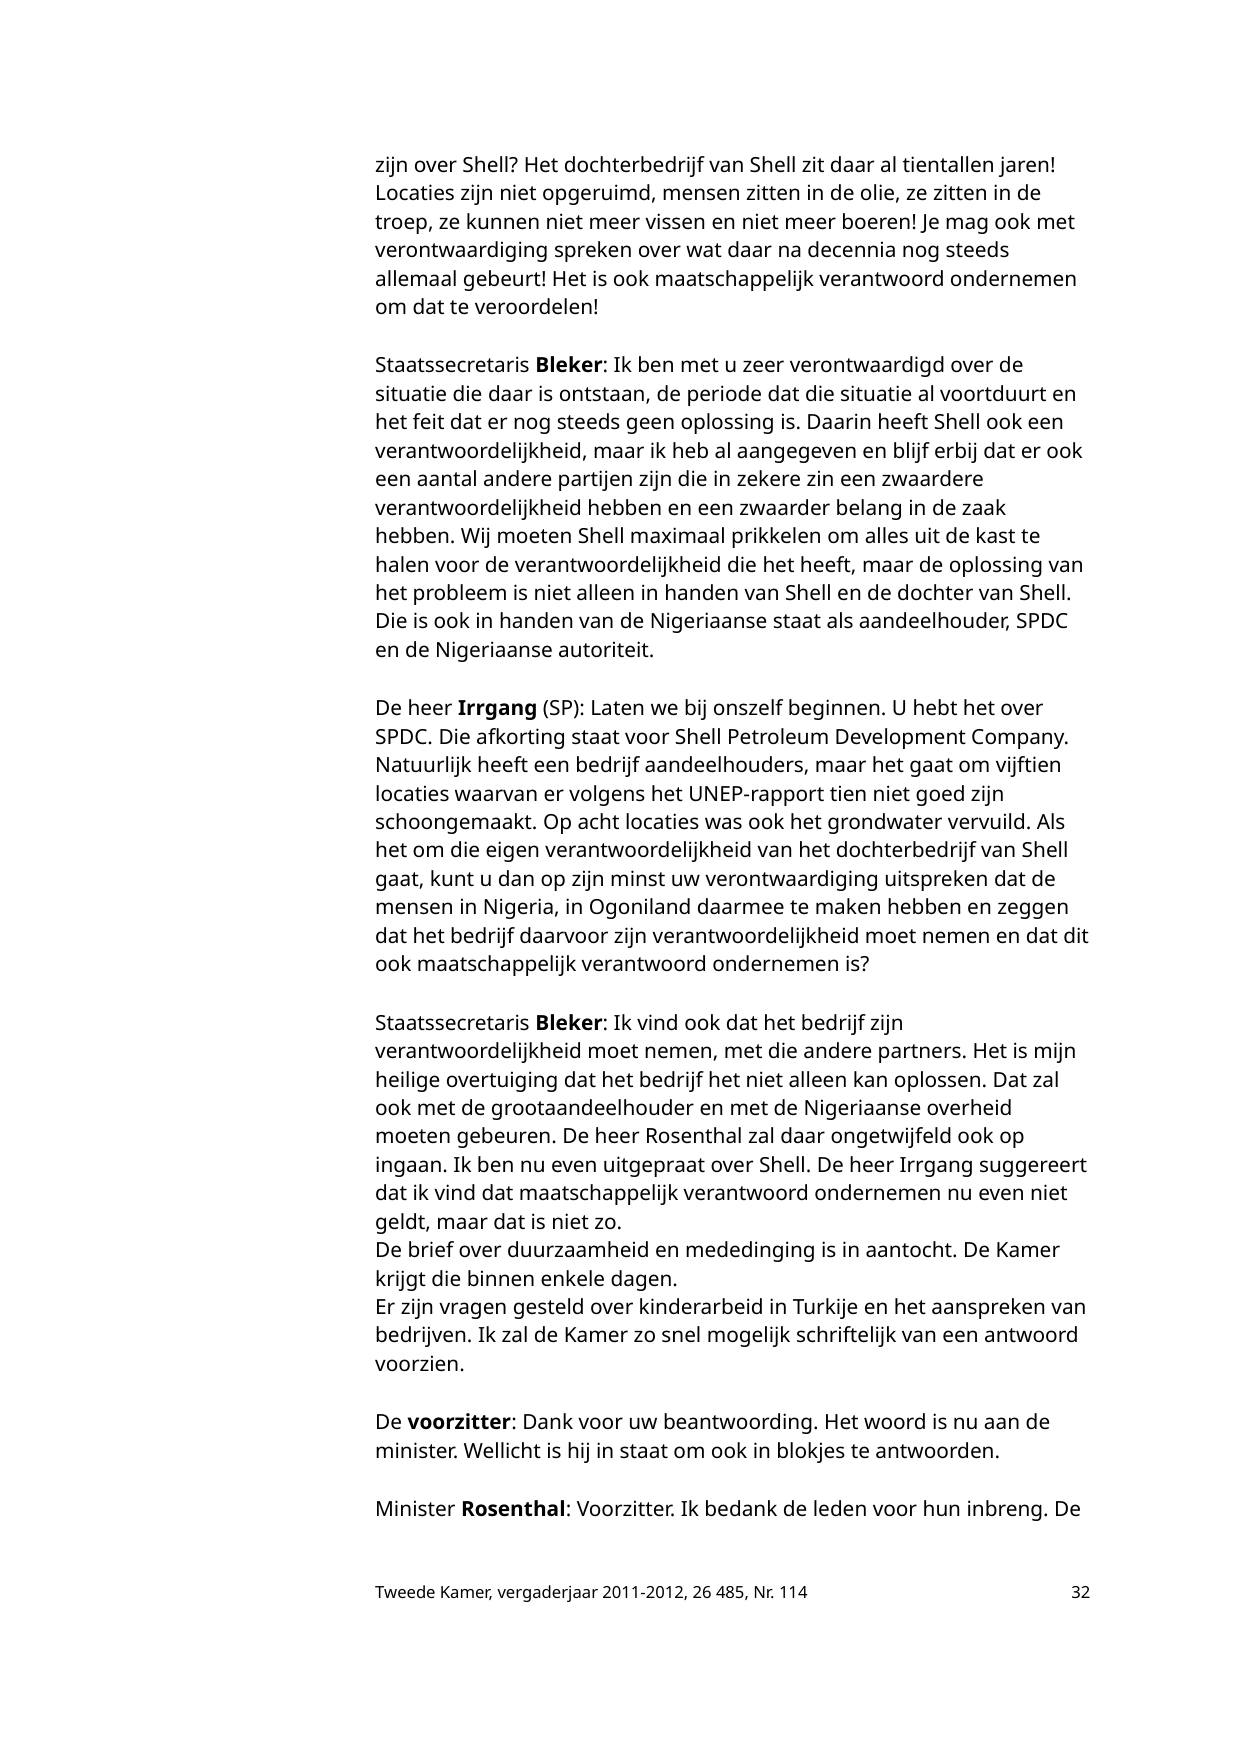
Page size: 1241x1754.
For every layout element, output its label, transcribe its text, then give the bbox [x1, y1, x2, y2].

text De voorzitter: Dank voor uw beantwoording. Het woord is nu aan de minister. Wellicht is hij in staat om ook in blokjes te antwoorden. [375, 1407, 1090, 1464]
text Staatssecretaris Bleker: Ik ben met u zeer verontwaardigd over de situatie die daar is ontstaan, de periode dat die situatie al voortduurt en het feit dat er nog steeds geen oplossing is. Daarin heeft Shell ook een verantwoordelijkheid, maar ik heb al aangegeven en blijf erbij dat er ook een aantal andere partijen zijn die in zekere zin een zwaardere verantwoordelijkheid hebben en een zwaarder belang in de zaak hebben. Wij moeten Shell maximaal prikkelen om alles uit de kast te halen voor de verantwoordelijkheid die het heeft, maar de oplossing van het probleem is niet alleen in handen van Shell en de dochter van Shell. Die is ook in handen van de Nigeriaanse staat als aandeelhouder, SPDC en de Nigeriaanse autoriteit. [375, 351, 1090, 663]
text Er zijn vragen gesteld over kinderarbeid in Turkije en het aanspreken van bedrijven. Ik zal de Kamer zo snel mogelijk schriftelijk van een antwoord voorzien. [375, 1292, 1090, 1377]
text zijn over Shell? Het dochterbedrijf van Shell zit daar al tientallen jaren! Locaties zijn niet opgeruimd, mensen zitten in de olie, ze zitten in de troep, ze kunnen niet meer vissen en niet meer boeren! Je mag ook met verontwaardiging spreken over wat daar na decennia nog steeds allemaal gebeurt! Het is ook maatschappelijk verantwoord ondernemen om dat te veroordelen! [375, 150, 1090, 321]
text De brief over duurzaamheid en mededinging is in aantocht. De Kamer krijgt die binnen enkele dagen. [375, 1235, 1090, 1292]
text Staatssecretaris Bleker: Ik vind ook dat het bedrijf zijn verantwoordelijkheid moet nemen, met die andere partners. Het is mijn heilige overtuiging dat het bedrijf het niet alleen kan oplossen. Dat zal ook met de grootaandeelhouder en met de Nigeriaanse overheid moeten gebeuren. De heer Rosenthal zal daar ongetwijfeld ook op ingaan. Ik ben nu even uitgepraat over Shell. De heer Irrgang suggereert dat ik vind dat maatschappelijk verantwoord ondernemen nu even niet geldt, maar dat is niet zo. [375, 1008, 1090, 1235]
text De heer Irrgang (SP): Laten we bij onszelf beginnen. U hebt het over SPDC. Die afkorting staat voor Shell Petroleum Development Company. Natuurlijk heeft een bedrijf aandeelhouders, maar het gaat om vijftien locaties waarvan er volgens het UNEP-rapport tien niet goed zijn schoongemaakt. Op acht locaties was ook het grondwater vervuild. Als het om die eigen verantwoordelijkheid van het dochterbedrijf van Shell gaat, kunt u dan op zijn minst uw verontwaardiging uitspreken dat de mensen in Nigeria, in Ogoniland daarmee te maken hebben en zeggen dat het bedrijf daarvoor zijn verantwoordelijkheid moet nemen en dat dit ook maatschappelijk verantwoord ondernemen is? [375, 693, 1090, 978]
text Minister Rosenthal: Voorzitter. Ik bedank de leden voor hun inbreng. De [375, 1494, 1090, 1523]
